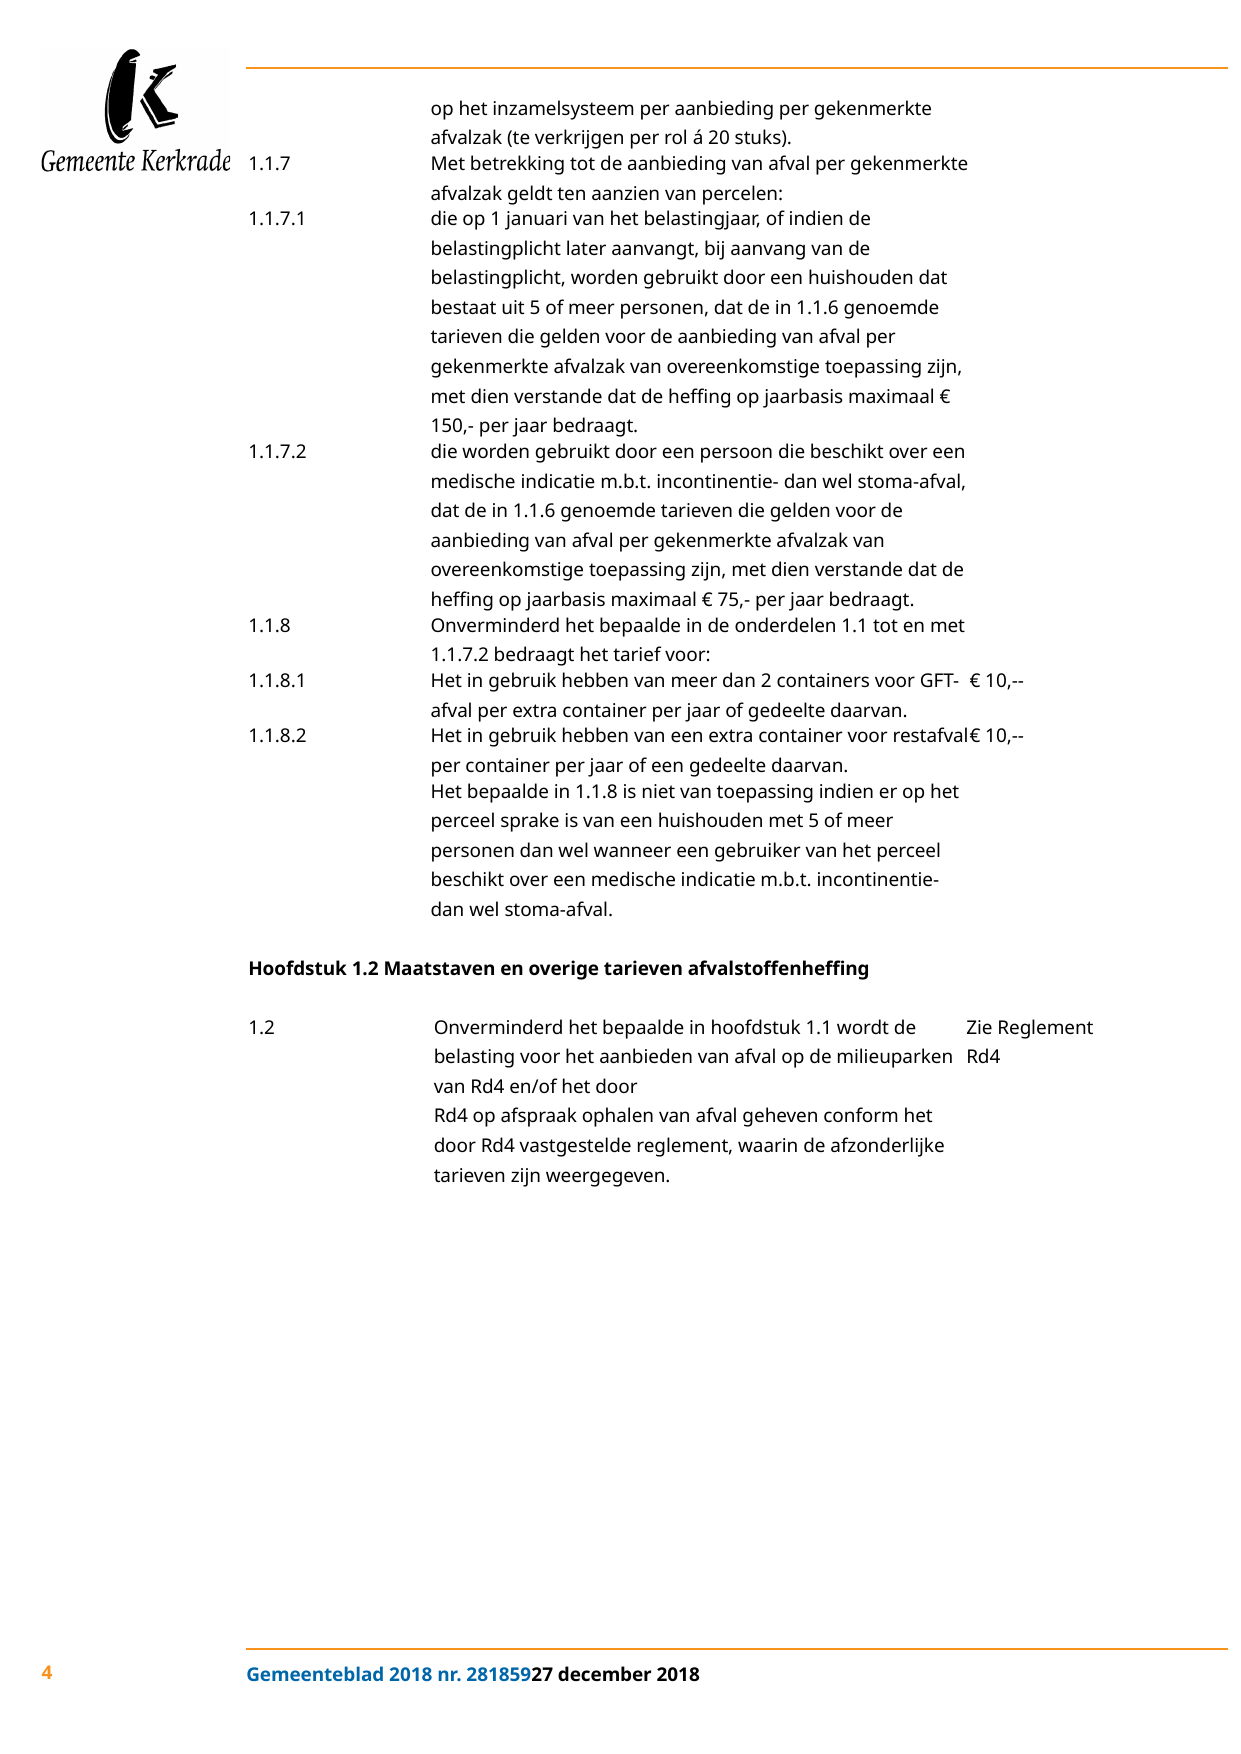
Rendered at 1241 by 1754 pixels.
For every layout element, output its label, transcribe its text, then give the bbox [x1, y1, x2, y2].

table_cell Het in gebruik hebben van meer dan 2 containers voor GFT-afval per extra container per jaar of gedeelte daarvan. [430, 667, 969, 722]
table_cell 1.1.8.1 [248, 667, 430, 722]
table_cell [969, 205, 1152, 438]
text Hoofdstuk 1.2 Maatstaven en overige tarieven afvalstoffenheffing [248, 955, 1152, 980]
table_cell € 10,-- [969, 667, 1152, 722]
table_header Onverminderd het bepaalde in hoofdstuk 1.1 wordt de belasting voor het aanbieden van afval op de milieuparken van Rd4 en/of het door Rd4 op afspraak ophalen van afval geheven conform het door Rd4 vastgestelde reglement, waarin de afzonderlijke tarieven zijn weergegeven. [434, 1014, 966, 1188]
table_cell [248, 778, 430, 922]
table_cell 1.1.7.2 [248, 438, 430, 612]
table_cell 1.1.7 [248, 150, 430, 205]
picture [41, 47, 231, 172]
table_cell Met betrekking tot de aanbieding van afval per gekenmerkte afvalzak geldt ten aanzien van percelen: [430, 150, 969, 205]
table_cell Onverminderd het bepaalde in de onderdelen 1.1 tot en met 1.1.7.2 bedraagt het tarief voor: [430, 612, 969, 667]
table_cell op het inzamelsysteem per aanbieding per gekenmerkte afvalzak (te verkrijgen per rol á 20 stuks). [430, 95, 969, 150]
table_cell 1.1.8.2 [248, 723, 430, 778]
table_cell [969, 438, 1152, 612]
table_cell Het bepaalde in 1.1.8 is niet van toepassing indien er op het perceel sprake is van een huishouden met 5 of meer personen dan wel wanneer een gebruiker van het perceel beschikt over een medische indicatie m.b.t. incontinentie- dan wel stoma-afval. [430, 778, 969, 922]
table_cell [969, 612, 1152, 667]
table_cell die worden gebruikt door een persoon die beschikt over een medische indicatie m.b.t. incontinentie- dan wel stoma-afval, dat de in 1.1.6 genoemde tarieven die gelden voor de aanbieding van afval per gekenmerkte afvalzak van overeenkomstige toepassing zijn, met dien verstande dat de heffing op jaarbasis maximaal € 75,- per jaar bedraagt. [430, 438, 969, 612]
table_cell 1.1.7.1 [248, 205, 430, 438]
table_cell [248, 95, 430, 150]
table_cell die op 1 januari van het belastingjaar, of indien de belastingplicht later aanvangt, bij aanvang van de belastingplicht, worden gebruikt door een huishouden dat bestaat uit 5 of meer personen, dat de in 1.1.6 genoemde tarieven die gelden voor de aanbieding van afval per gekenmerkte afvalzak van overeenkomstige toepassing zijn, met dien verstande dat de heffing op jaarbasis maximaal € 150,- per jaar bedraagt. [430, 205, 969, 438]
table_cell Het in gebruik hebben van een extra container voor restafval per container per jaar of een gedeelte daarvan. [430, 723, 969, 778]
table_cell 1.1.8 [248, 612, 430, 667]
table_cell € 10,-- [969, 723, 1152, 778]
table_cell [969, 150, 1152, 205]
table_cell [969, 95, 1152, 150]
table_header Zie Reglement Rd4 [966, 1014, 1152, 1188]
table_cell [969, 778, 1152, 922]
table_header 1.2 [248, 1014, 433, 1188]
